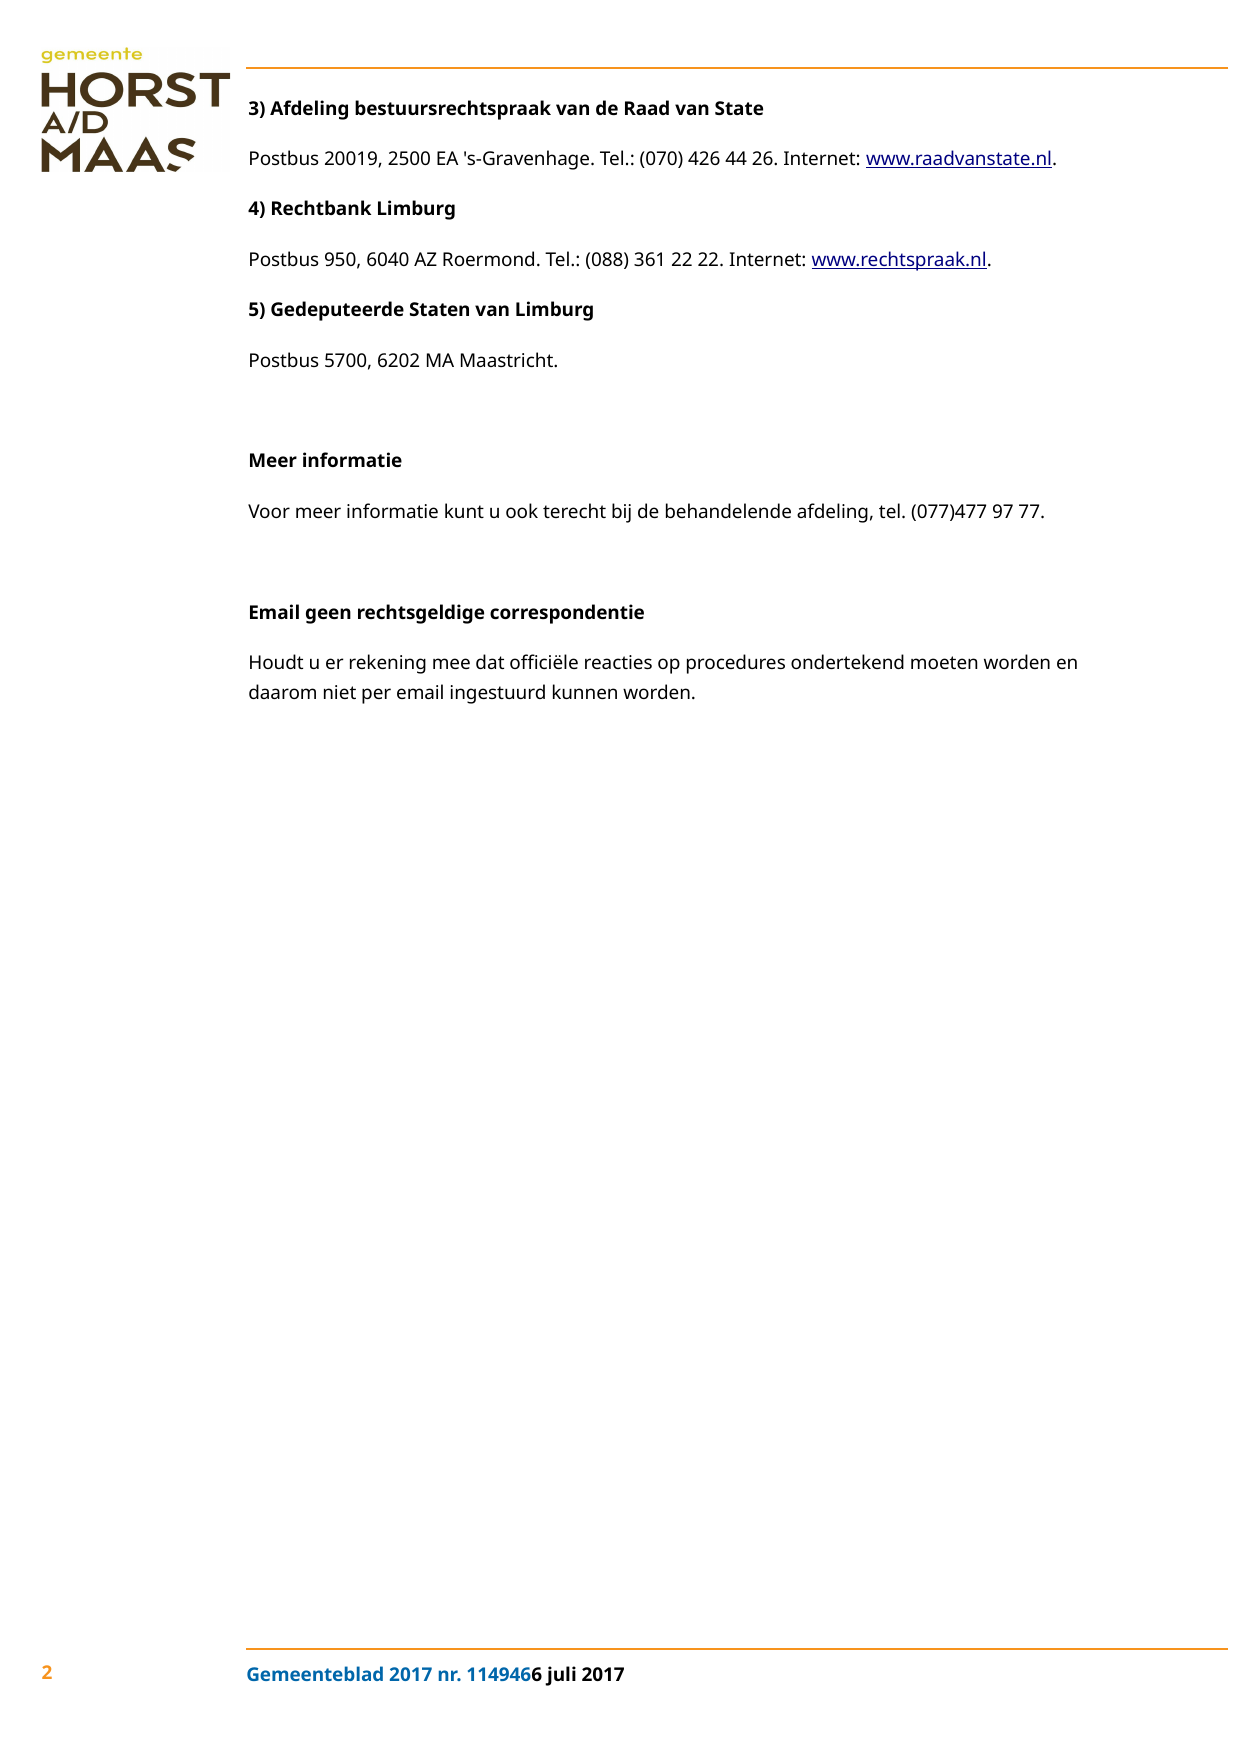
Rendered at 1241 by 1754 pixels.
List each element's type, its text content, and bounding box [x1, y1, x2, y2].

text 5) Gedeputeerde Staten van Limburg [248, 296, 1152, 322]
picture [41, 47, 231, 172]
text Meer informatie [248, 448, 1152, 473]
text Email geen rechtsgeldige correspondentie [248, 599, 1152, 625]
text Houdt u er rekening mee dat officiële reacties op procedures ondertekend moeten worden en daarom niet per email ingestuurd kunnen worden. [248, 649, 1152, 705]
text Postbus 5700, 6202 MA Maastricht. [248, 347, 1152, 373]
text 3) Afdeling bestuursrechtspraak van de Raad van State [248, 95, 1152, 121]
text Voor meer informatie kunt u ook terecht bij de behandelende afdeling, tel. (077)477 97 77. [248, 498, 1152, 524]
text Postbus 950, 6040 AZ Roermond. Tel.: (088) 361 22 22. Internet: www.rechtspraak.nl. [248, 246, 1152, 272]
text 4) Rechtbank Limburg [248, 196, 1152, 221]
text Postbus 20019, 2500 EA 's-Gravenhage. Tel.: (070) 426 44 26. Internet: www.raadvanstate.nl. [248, 145, 1152, 171]
